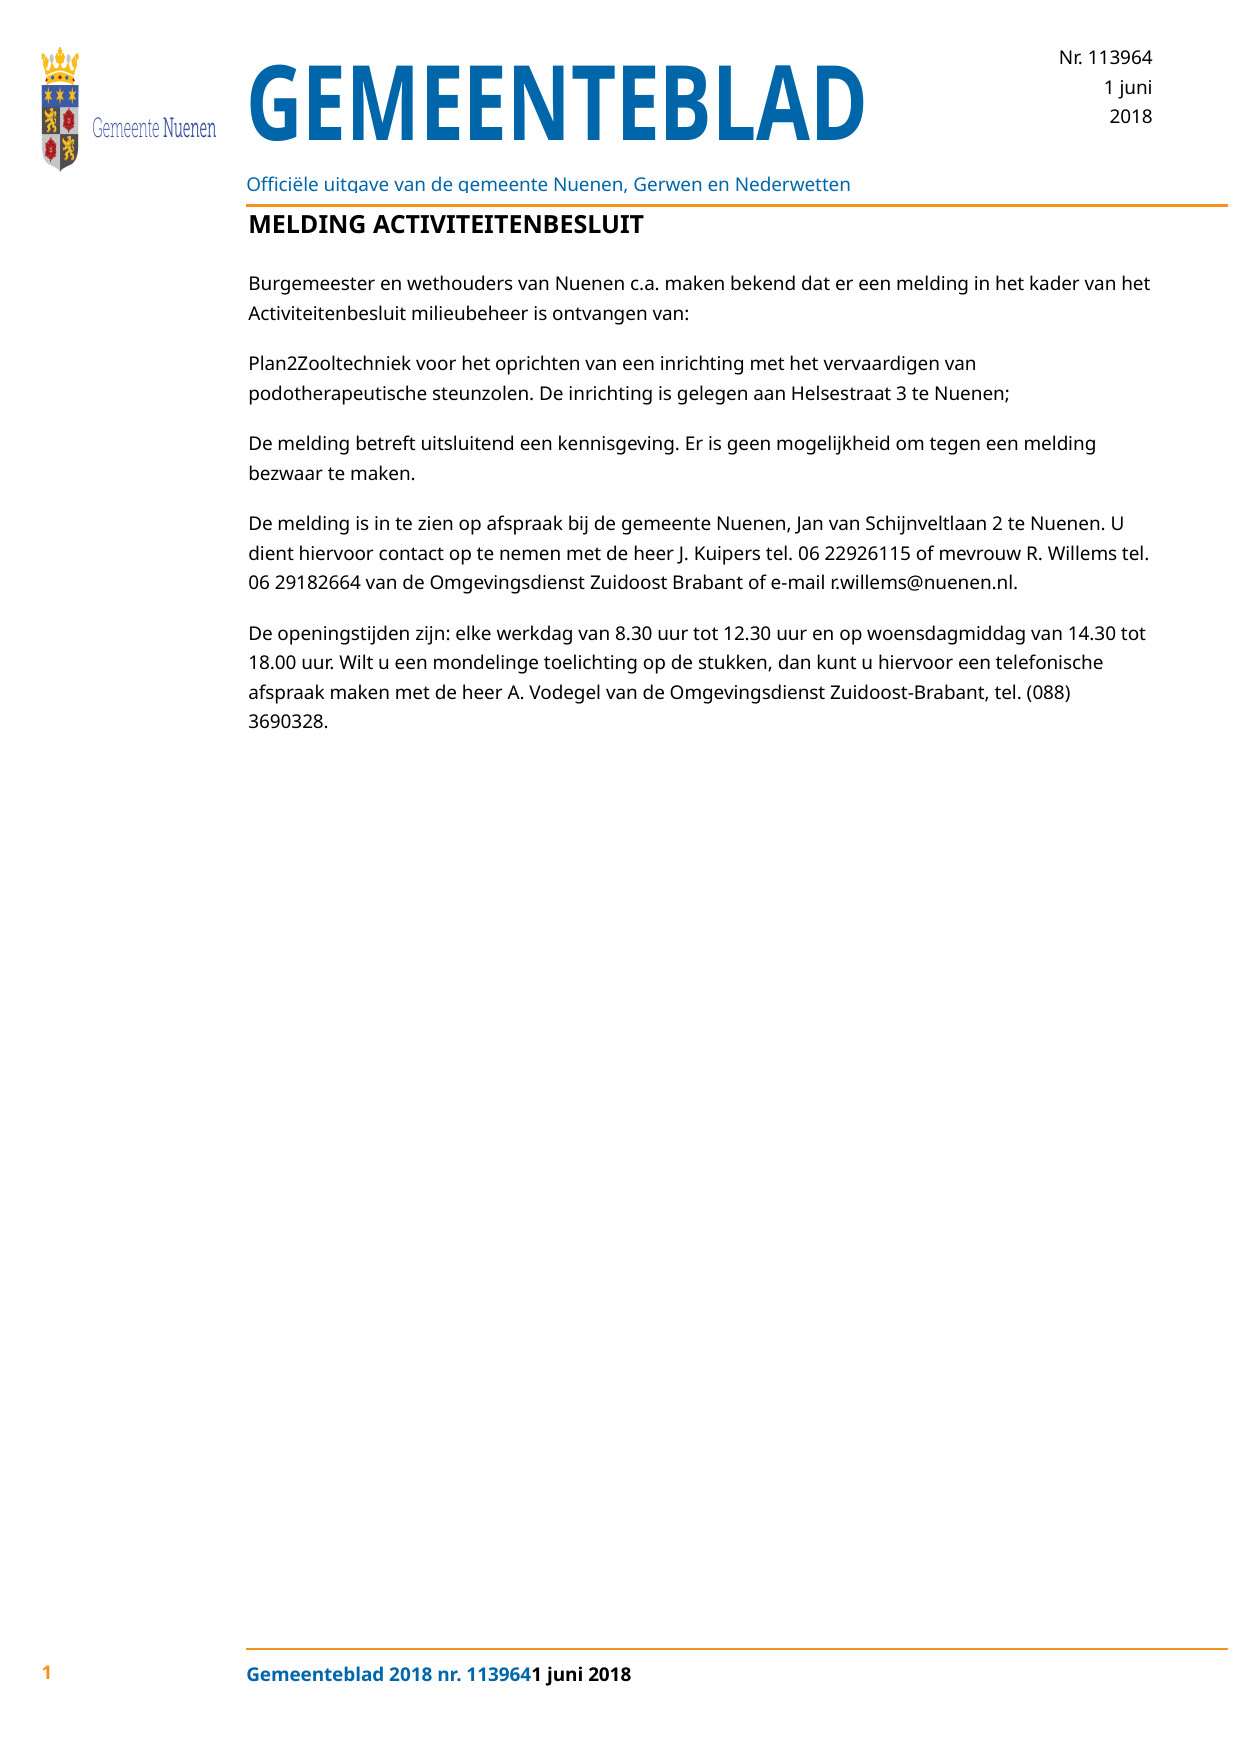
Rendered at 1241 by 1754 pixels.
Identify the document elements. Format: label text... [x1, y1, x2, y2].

picture [41, 47, 231, 172]
text Plan2Zooltechniek voor het oprichten van een inrichting met het vervaardigen van podotherapeutische steunzolen. De inrichting is gelegen aan Helsestraat 3 te Nuenen; [248, 350, 1152, 406]
text MELDING ACTIVITEITENBESLUIT [248, 207, 1152, 241]
text De openingstijden zijn: elke werkdag van 8.30 uur tot 12.30 uur en op woensdagmiddag van 14.30 tot 18.00 uur. Wilt u een mondelinge toelichting op de stukken, dan kunt u hiervoor een telefonische afspraak maken met de heer A. Vodegel van de Omgevingsdienst Zuidoost-Brabant, tel. (088) 3690328. [248, 620, 1152, 734]
text Burgemeester en wethouders van Nuenen c.a. maken bekend dat er een melding in het kader van het Activiteitenbesluit milieubeheer is ontvangen van: [248, 270, 1152, 326]
text De melding is in te zien op afspraak bij de gemeente Nuenen, Jan van Schijnveltlaan 2 te Nuenen. U dient hiervoor contact op te nemen met de heer J. Kuipers tel. 06 22926115 of mevrouw R. Willems tel. 06 29182664 van de Omgevingsdienst Zuidoost Brabant of e-mail r.willems@nuenen.nl. [248, 510, 1152, 595]
text De melding betreft uitsluitend een kennisgeving. Er is geen mogelijkheid om tegen een melding bezwaar te maken. [248, 430, 1152, 486]
